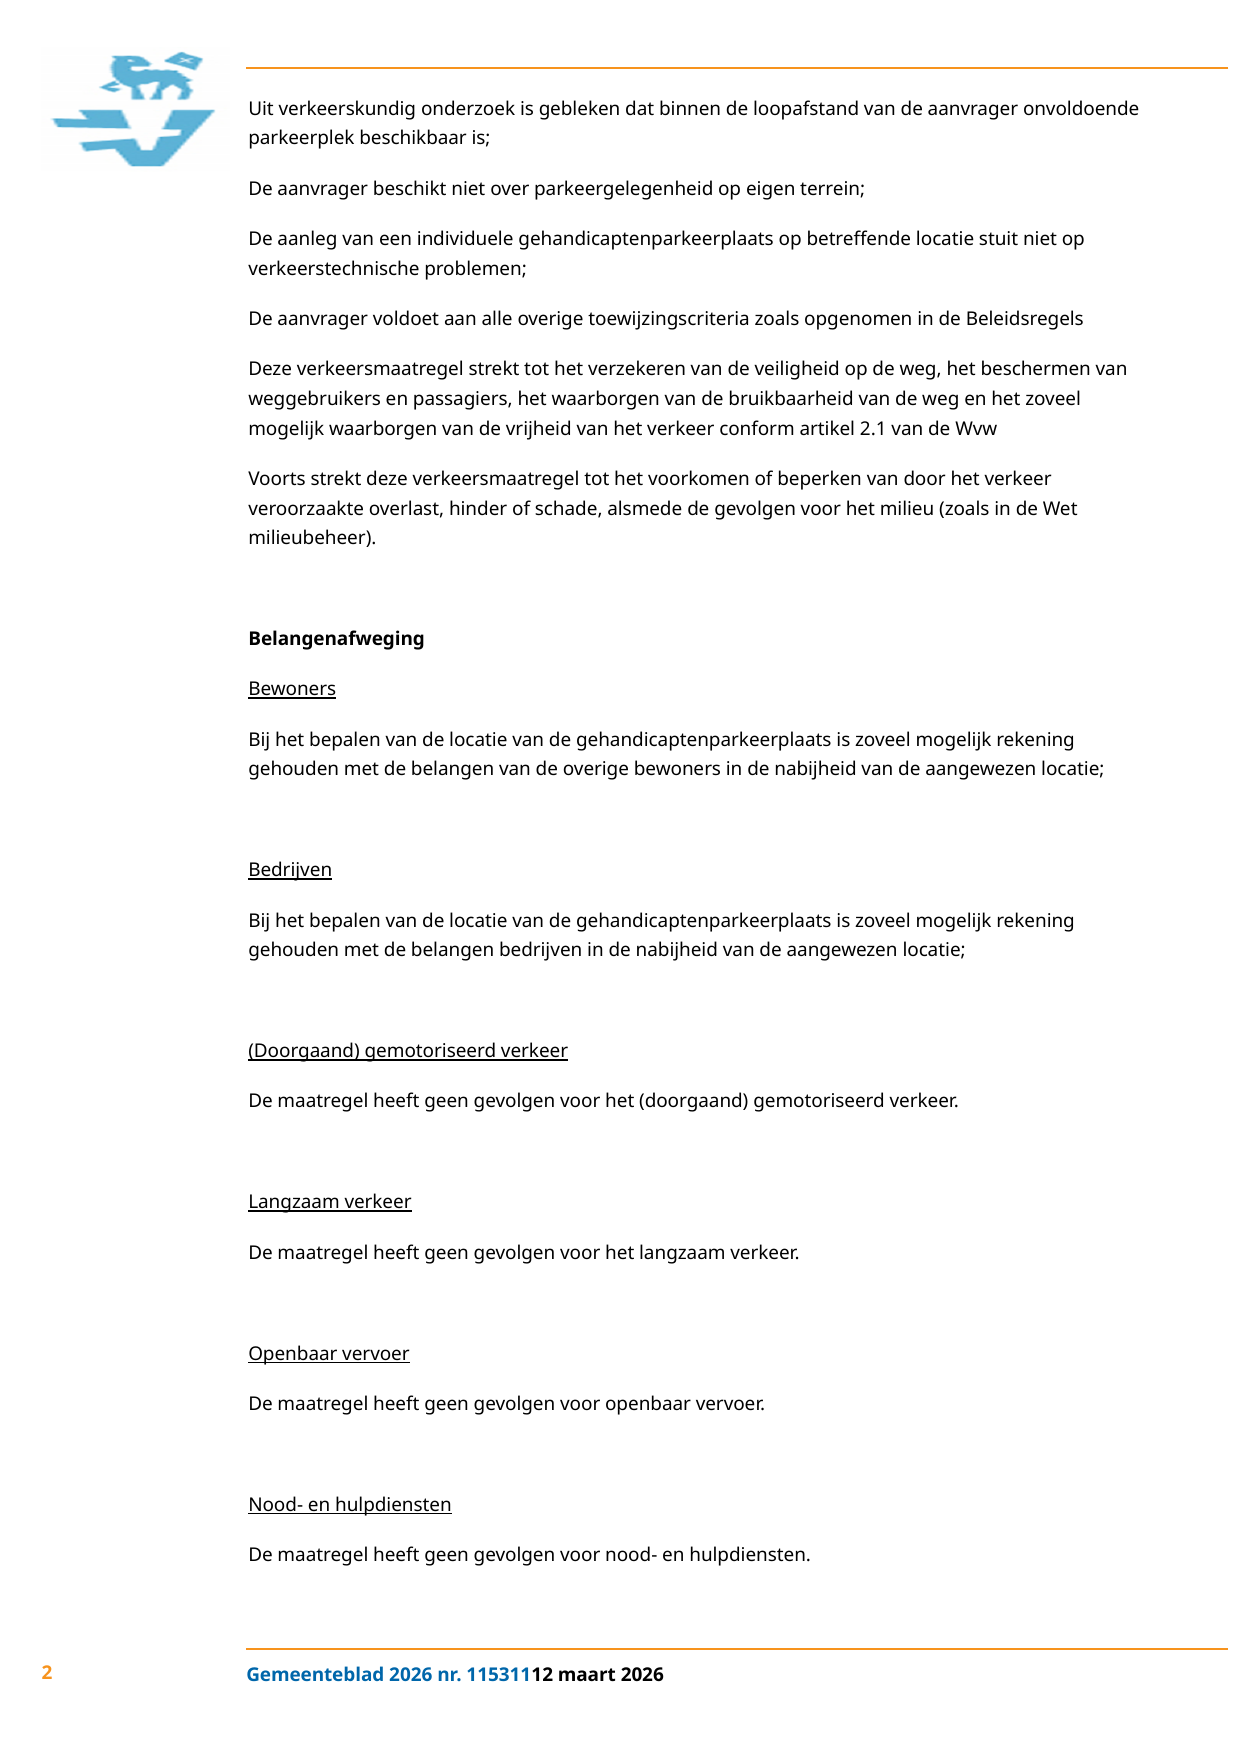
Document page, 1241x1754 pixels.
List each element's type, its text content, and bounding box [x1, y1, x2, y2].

text De maatregel heeft geen gevolgen voor nood- en hulpdiensten. [248, 1541, 1152, 1567]
text (Doorgaand) gemotoriseerd verkeer [248, 1037, 1152, 1063]
text De maatregel heeft geen gevolgen voor het langzaam verkeer. [248, 1239, 1152, 1265]
picture [41, 47, 231, 172]
text De aanvrager voldoet aan alle overige toewijzingscriteria zoals opgenomen in de Beleidsregels [248, 305, 1152, 331]
text Voorts strekt deze verkeersmaatregel tot het voorkomen of beperken van door het verkeer veroorzaakte overlast, hinder of schade, alsmede de gevolgen voor het milieu (zoals in de Wet milieubeheer). [248, 465, 1152, 550]
text Nood- en hulpdiensten [248, 1491, 1152, 1517]
text De maatregel heeft geen gevolgen voor openbaar vervoer. [248, 1390, 1152, 1416]
text Bedrijven [248, 856, 1152, 882]
text Bij het bepalen van de locatie van de gehandicaptenparkeerplaats is zoveel mogelijk rekening gehouden met de belangen bedrijven in de nabijheid van de aangewezen locatie; [248, 907, 1152, 962]
text De aanleg van een individuele gehandicaptenparkeerplaats op betreffende locatie stuit niet op verkeerstechnische problemen; [248, 225, 1152, 281]
text Bewoners [248, 676, 1152, 701]
text Langzaam verkeer [248, 1188, 1152, 1214]
text Belangenafweging [248, 625, 1152, 651]
text Deze verkeersmaatregel strekt tot het verzekeren van de veiligheid op de weg, het beschermen van weggebruikers en passagiers, het waarborgen van de bruikbaarheid van de weg en het zoveel mogelijk waarborgen van de vrijheid van het verkeer conform artikel 2.1 van de Wvw [248, 356, 1152, 441]
text Openbaar vervoer [248, 1340, 1152, 1366]
text De aanvrager beschikt niet over parkeergelegenheid op eigen terrein; [248, 175, 1152, 201]
text De maatregel heeft geen gevolgen voor het (doorgaand) gemotoriseerd verkeer. [248, 1088, 1152, 1113]
text Bij het bepalen van de locatie van de gehandicaptenparkeerplaats is zoveel mogelijk rekening gehouden met de belangen van de overige bewoners in de nabijheid van de aangewezen locatie; [248, 726, 1152, 781]
text Uit verkeerskundig onderzoek is gebleken dat binnen de loopafstand van de aanvrager onvoldoende parkeerplek beschikbaar is; [248, 95, 1152, 150]
